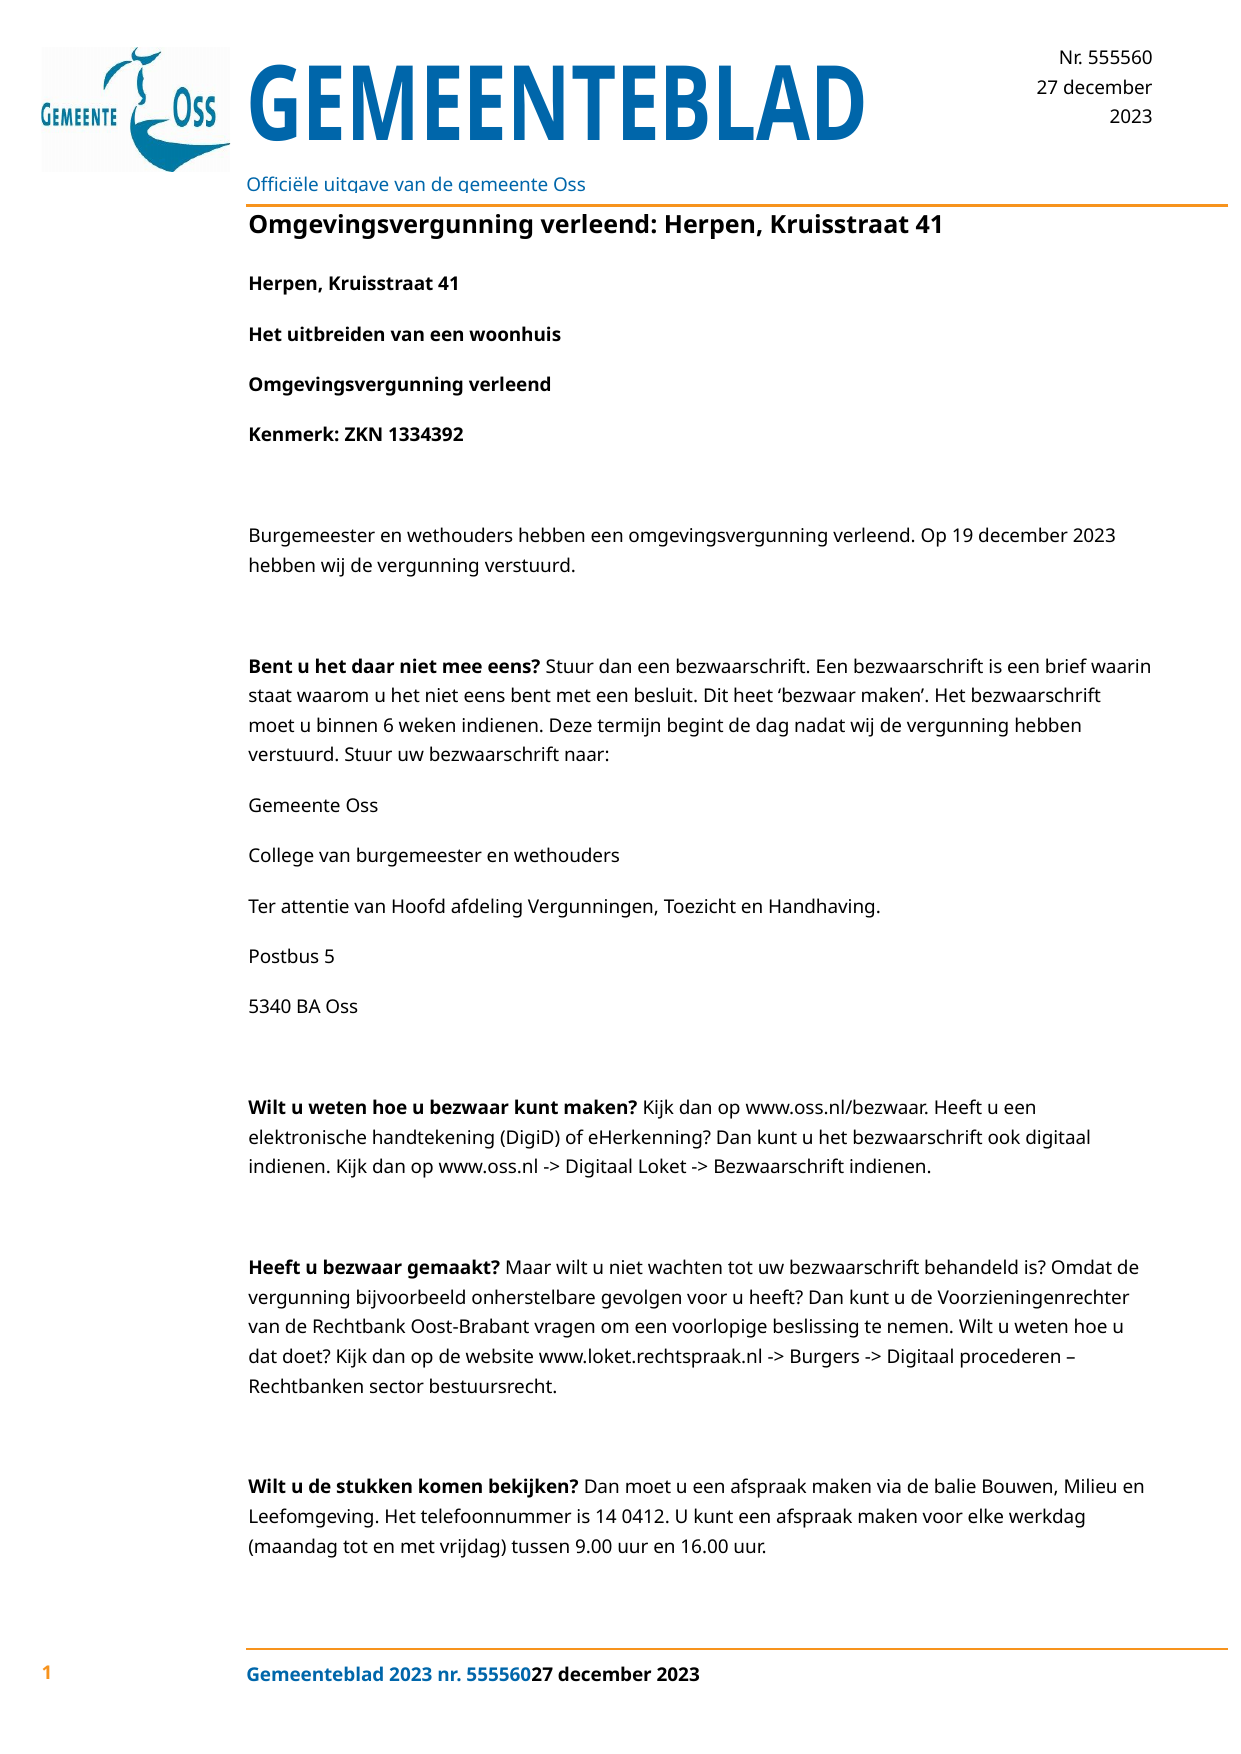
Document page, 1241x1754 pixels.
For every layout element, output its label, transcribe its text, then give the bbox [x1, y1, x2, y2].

text Burgemeester en wethouders hebben een omgevingsvergunning verleend. Op 19 december 2023 hebben wij de vergunning verstuurd. [248, 522, 1152, 578]
text Heeft u bezwaar gemaakt? Maar wilt u niet wachten tot uw bezwaarschrift behandeld is? Omdat de vergunning bijvoorbeeld onherstelbare gevolgen voor u heeft? Dan kunt u de Voorzieningenrechter van de Rechtbank Oost-Brabant vragen om een voorlopige beslissing te nemen. Wilt u weten hoe u dat doet? Kijk dan op de website www.loket.rechtspraak.nl -> Burgers -> Digitaal procederen – Rechtbanken sector bestuursrecht. [248, 1254, 1152, 1398]
text 5340 BA Oss [248, 994, 1152, 1019]
text Postbus 5 [248, 943, 1152, 969]
text Gemeente Oss [248, 792, 1152, 818]
text Omgevingsvergunning verleend [248, 371, 1152, 397]
text Omgevingsvergunning verleend: Herpen, Kruisstraat 41 [248, 207, 1152, 241]
text Herpen, Kruisstraat 41 [248, 270, 1152, 296]
text Wilt u weten hoe u bezwaar kunt maken? Kijk dan op www.oss.nl/bezwaar. Heeft u een elektronische handtekening (DigiD) of eHerkenning? Dan kunt u het bezwaarschrift ook digitaal indienen. Kijk dan op www.oss.nl -> Digitaal Loket -> Bezwaarschrift indienen. [248, 1094, 1152, 1179]
text Ter attentie van Hoofd afdeling Vergunningen, Toezicht en Handhaving. [248, 893, 1152, 918]
text Bent u het daar niet mee eens? Stuur dan een bezwaarschrift. Een bezwaarschrift is een brief waarin staat waarom u het niet eens bent met een besluit. Dit heet ‘bezwaar maken’. Het bezwaarschrift moet u binnen 6 weken indienen. Deze termijn begint de dag nadat wij de vergunning hebben verstuurd. Stuur uw bezwaarschrift naar: [248, 653, 1152, 767]
text Wilt u de stukken komen bekijken? Dan moet u een afspraak maken via de balie Bouwen, Milieu en Leefomgeving. Het telefoonnummer is 14 0412. U kunt een afspraak maken voor elke werkdag (maandag tot en met vrijdag) tussen 9.00 uur en 16.00 uur. [248, 1474, 1152, 1558]
text Het uitbreiden van een woonhuis [248, 321, 1152, 346]
text College van burgemeester en wethouders [248, 842, 1152, 868]
picture [41, 47, 231, 172]
text Kenmerk: ZKN 1334392 [248, 422, 1152, 447]
